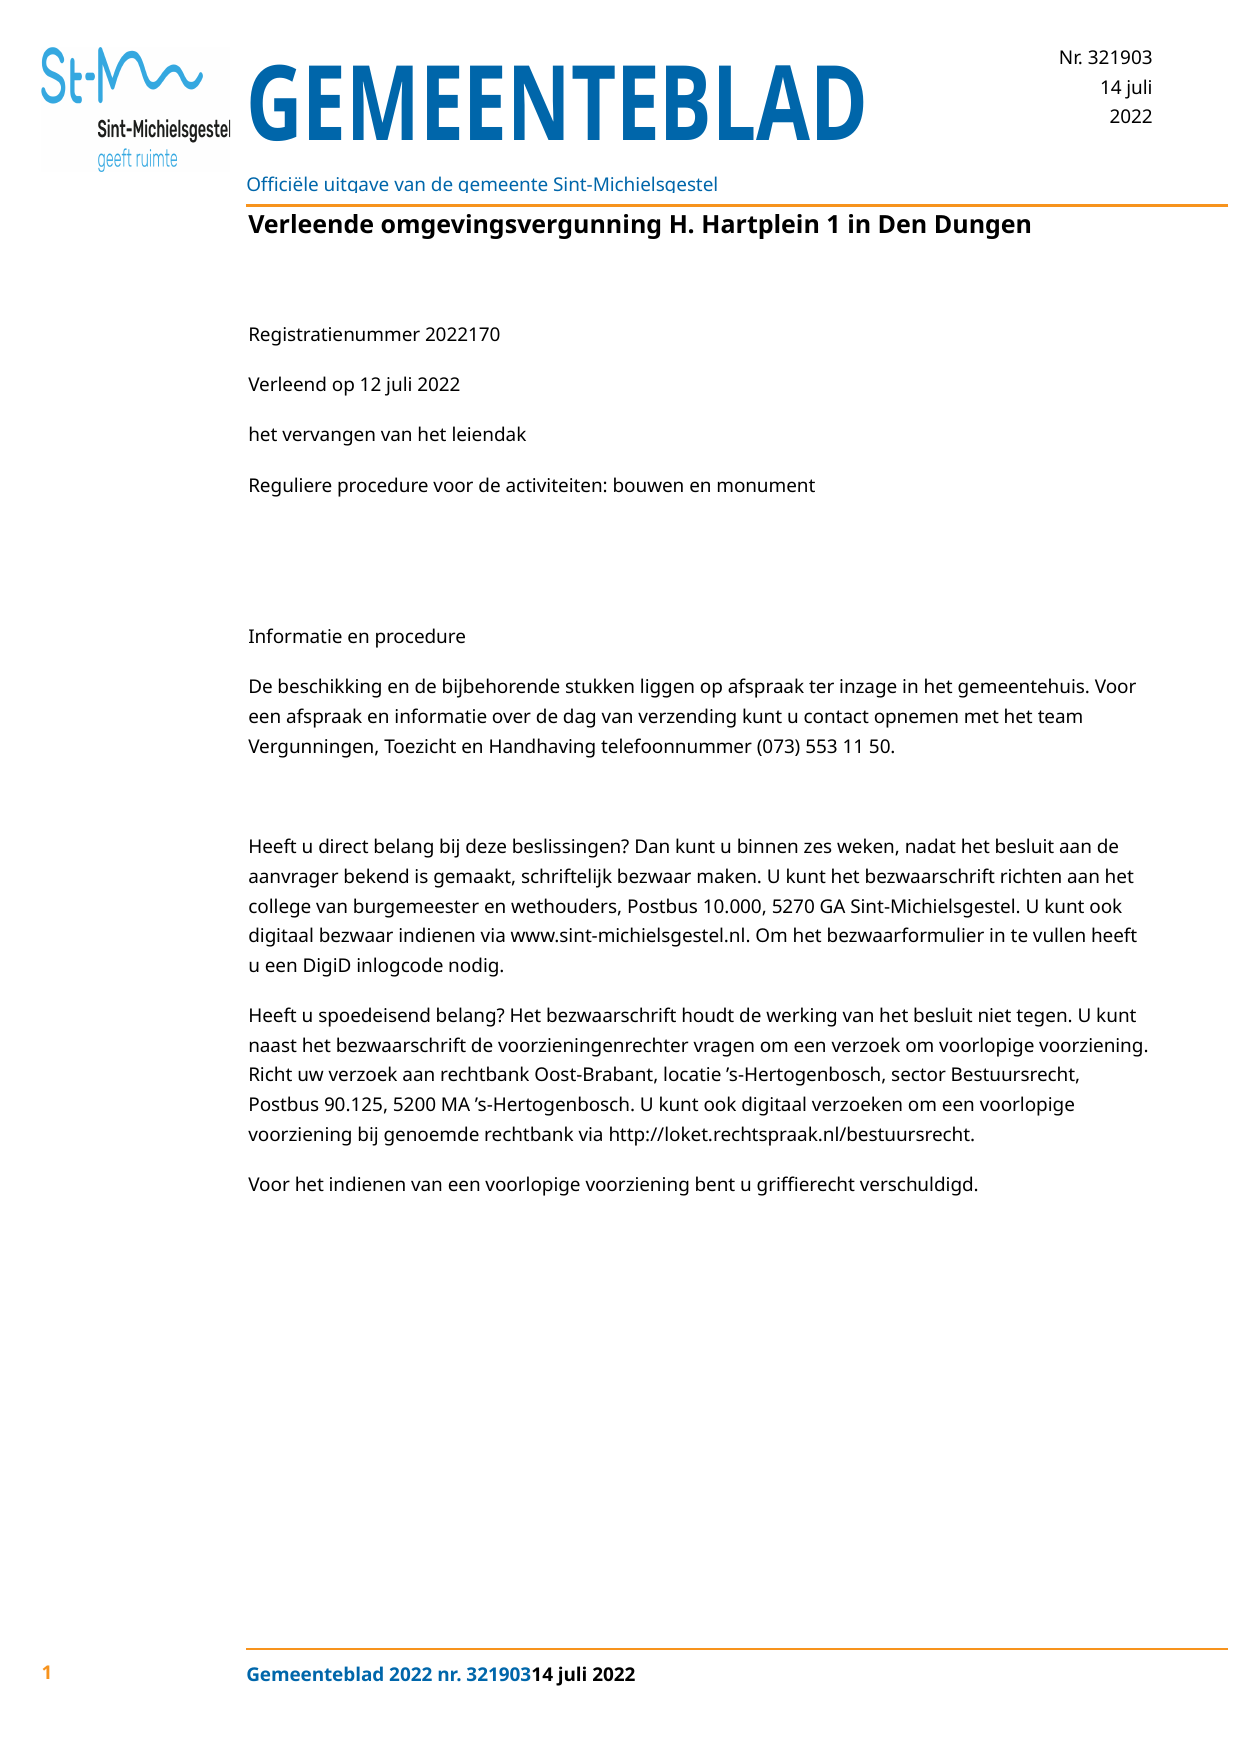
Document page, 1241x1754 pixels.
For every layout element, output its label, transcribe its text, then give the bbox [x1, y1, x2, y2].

text Voor het indienen van een voorlopige voorziening bent u griffierecht verschuldigd. [248, 1171, 1152, 1197]
text Registratienummer 2022170 [248, 321, 1152, 346]
text Reguliere procedure voor de activiteiten: bouwen en monument [248, 472, 1152, 498]
text het vervangen van het leiendak [248, 422, 1152, 447]
text Heeft u spoedeisend belang? Het bezwaarschrift houdt de werking van het besluit niet tegen. U kunt naast het bezwaarschrift de voorzieningenrechter vragen om een verzoek om voorlopige voorziening. Richt uw verzoek aan rechtbank Oost-Brabant, locatie ’s-Hertogenbosch, sector Bestuursrecht, Postbus 90.125, 5200 MA ’s-Hertogenbosch. U kunt ook digitaal verzoeken om een voorlopige voorziening bij genoemde rechtbank via http://loket.rechtspraak.nl/bestuursrecht. [248, 1002, 1152, 1146]
text De beschikking en de bijbehorende stukken liggen op afspraak ter inzage in het gemeentehuis. Voor een afspraak en informatie over de dag van verzending kunt u contact opnemen met het team Vergunningen, Toezicht en Handhaving telefoonnummer (073) 553 11 50. [248, 674, 1152, 758]
text Verleende omgevingsvergunning H. Hartplein 1 in Den Dungen [248, 207, 1152, 241]
text Verleend op 12 juli 2022 [248, 371, 1152, 397]
picture [41, 47, 231, 172]
text Informatie en procedure [248, 623, 1152, 649]
text Heeft u direct belang bij deze beslissingen? Dan kunt u binnen zes weken, nadat het besluit aan de aanvrager bekend is gemaakt, schriftelijk bezwaar maken. U kunt het bezwaarschrift richten aan het college van burgemeester en wethouders, Postbus 10.000, 5270 GA Sint-Michielsgestel. U kunt ook digitaal bezwaar indienen via www.sint-michielsgestel.nl. Om het bezwaarformulier in te vullen heeft u een DigiD inlogcode nodig. [248, 834, 1152, 978]
